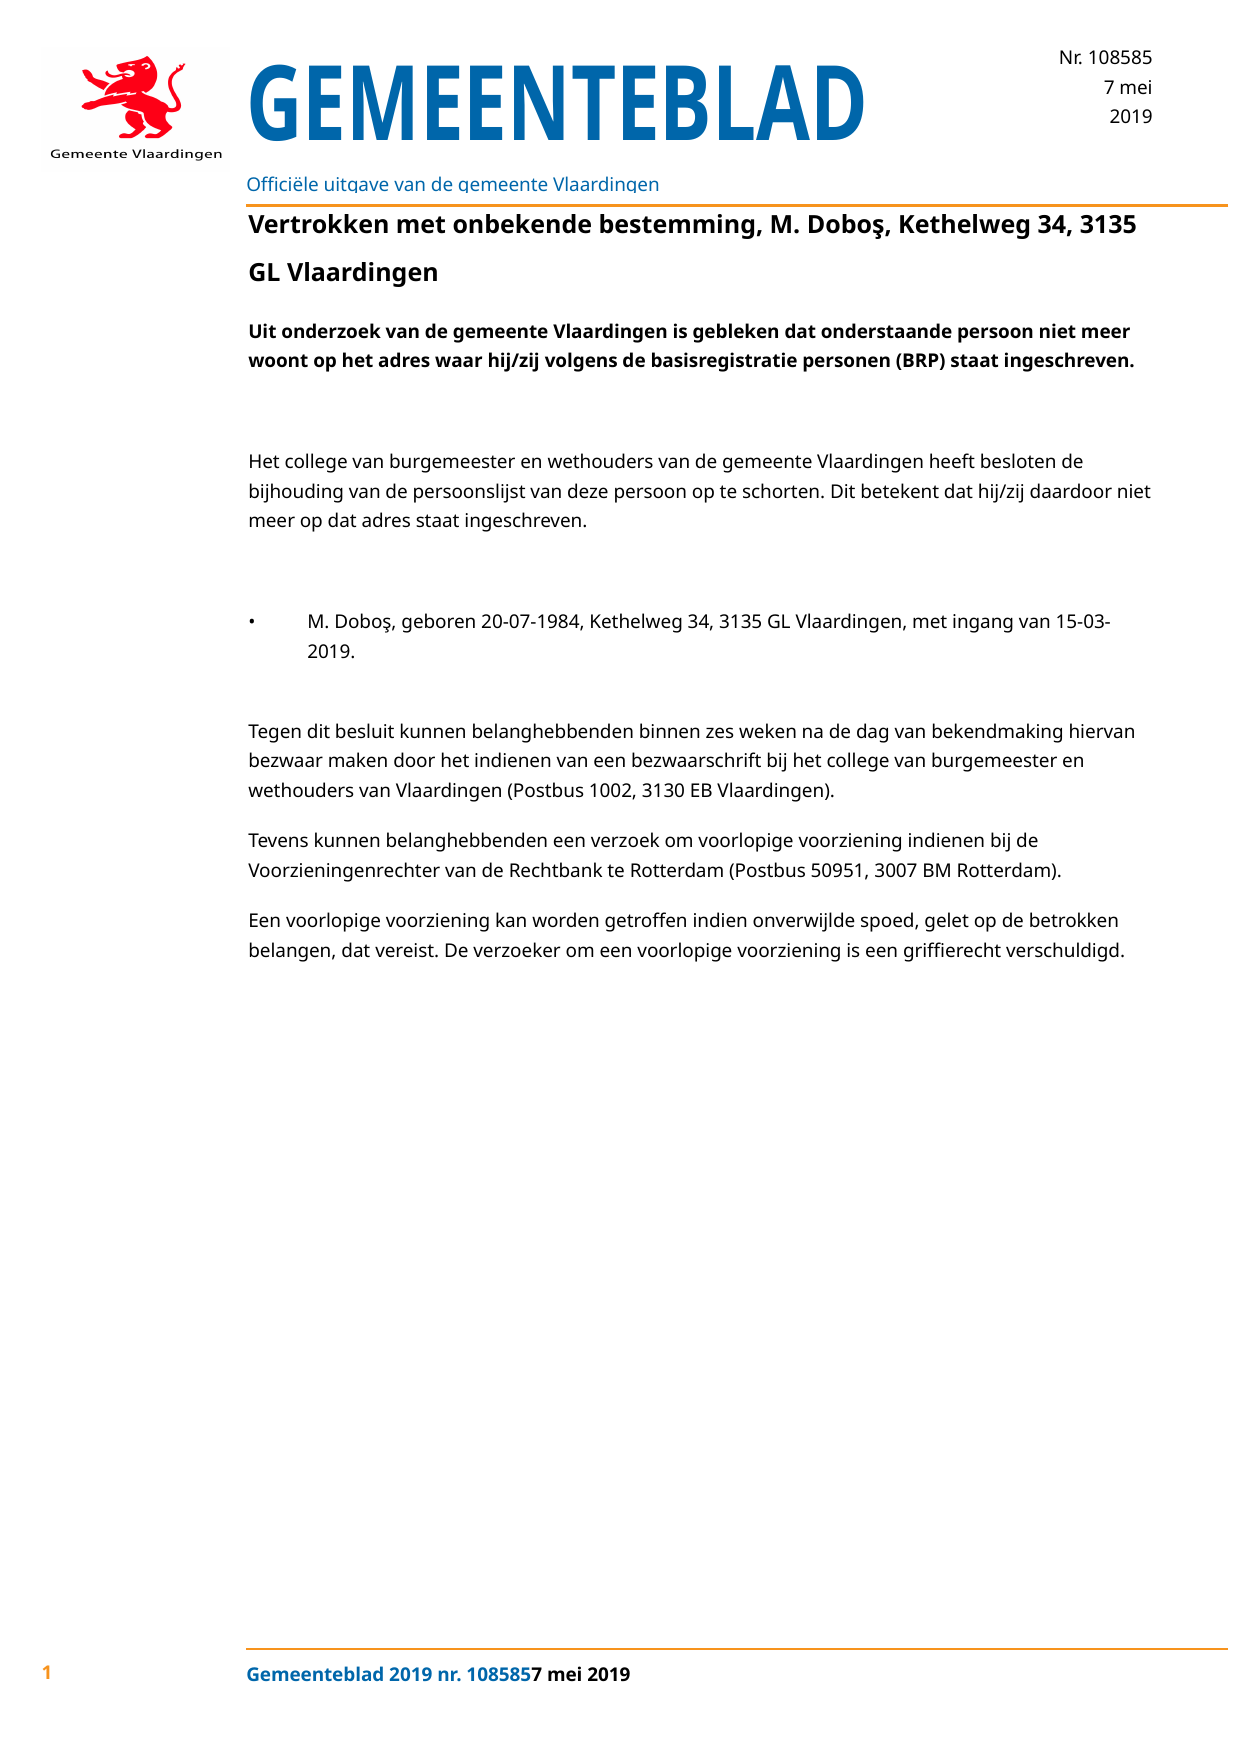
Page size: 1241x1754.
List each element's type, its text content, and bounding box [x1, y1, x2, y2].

text Een voorlopige voorziening kan worden getroffen indien onverwijlde spoed, gelet op de betrokken belangen, dat vereist. De verzoeker om een voorlopige voorziening is een griffierecht verschuldigd. [248, 907, 1152, 963]
text Vertrokken met onbekende bestemming, M. Doboş, Kethelweg 34, 3135 GL Vlaardingen [248, 207, 1152, 288]
text Het college van burgemeester en wethouders van de gemeente Vlaardingen heeft besloten de bijhouding van de persoonslijst van deze persoon op te schorten. Dit betekent dat hij/zij daardoor niet meer op dat adres staat ingeschreven. [248, 448, 1152, 533]
list M. Doboş, geboren 20-07-1984, Kethelweg 34, 3135 GL Vlaardingen, met ingang van 15-03-2019. [248, 608, 1152, 664]
text Tevens kunnen belanghebbenden een verzoek om voorlopige voorziening indienen bij de Voorzieningenrechter van de Rechtbank te Rotterdam (Postbus 50951, 3007 BM Rotterdam). [248, 827, 1152, 883]
text Tegen dit besluit kunnen belanghebbenden binnen zes weken na de dag van bekendmaking hiervan bezwaar maken door het indienen van een bezwaarschrift bij het college van burgemeester en wethouders van Vlaardingen (Postbus 1002, 3130 EB Vlaardingen). [248, 718, 1152, 803]
text Uit onderzoek van de gemeente Vlaardingen is gebleken dat onderstaande persoon niet meer woont op het adres waar hij/zij volgens de basisregistratie personen (BRP) staat ingeschreven. [248, 318, 1152, 373]
picture [41, 47, 231, 172]
